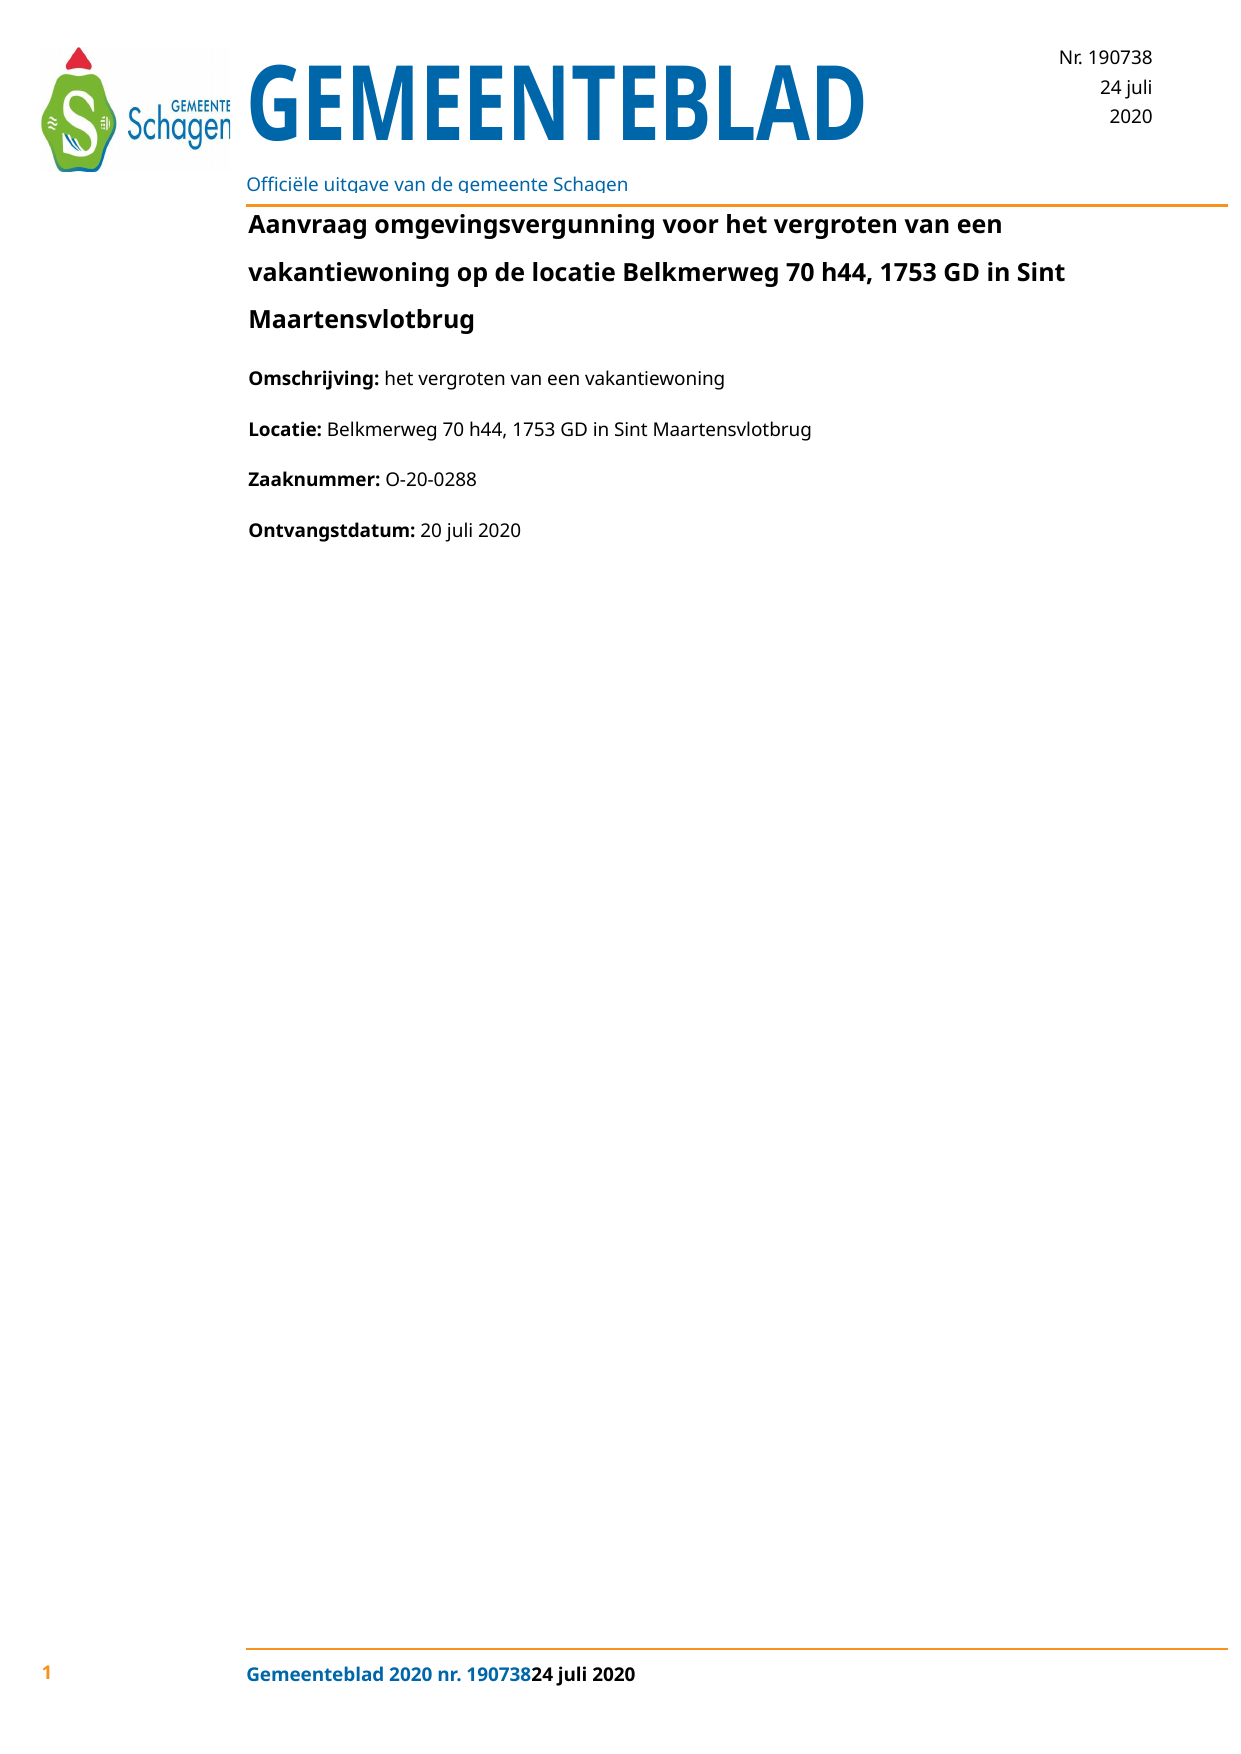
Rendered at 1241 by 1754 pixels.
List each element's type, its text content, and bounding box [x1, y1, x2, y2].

text Locatie: Belkmerweg 70 h44, 1753 GD in Sint Maartensvlotbrug [248, 416, 1152, 442]
text Zaaknummer: O-20-0288 [248, 466, 1152, 492]
text Aanvraag omgevingsvergunning voor het vergroten van een vakantiewoning op de locatie Belkmerweg 70 h44, 1753 GD in Sint Maartensvlotbrug [248, 207, 1152, 336]
picture [41, 47, 231, 172]
text Omschrijving: het vergroten van een vakantiewoning [248, 366, 1152, 391]
text Ontvangstdatum: 20 juli 2020 [248, 517, 1152, 542]
